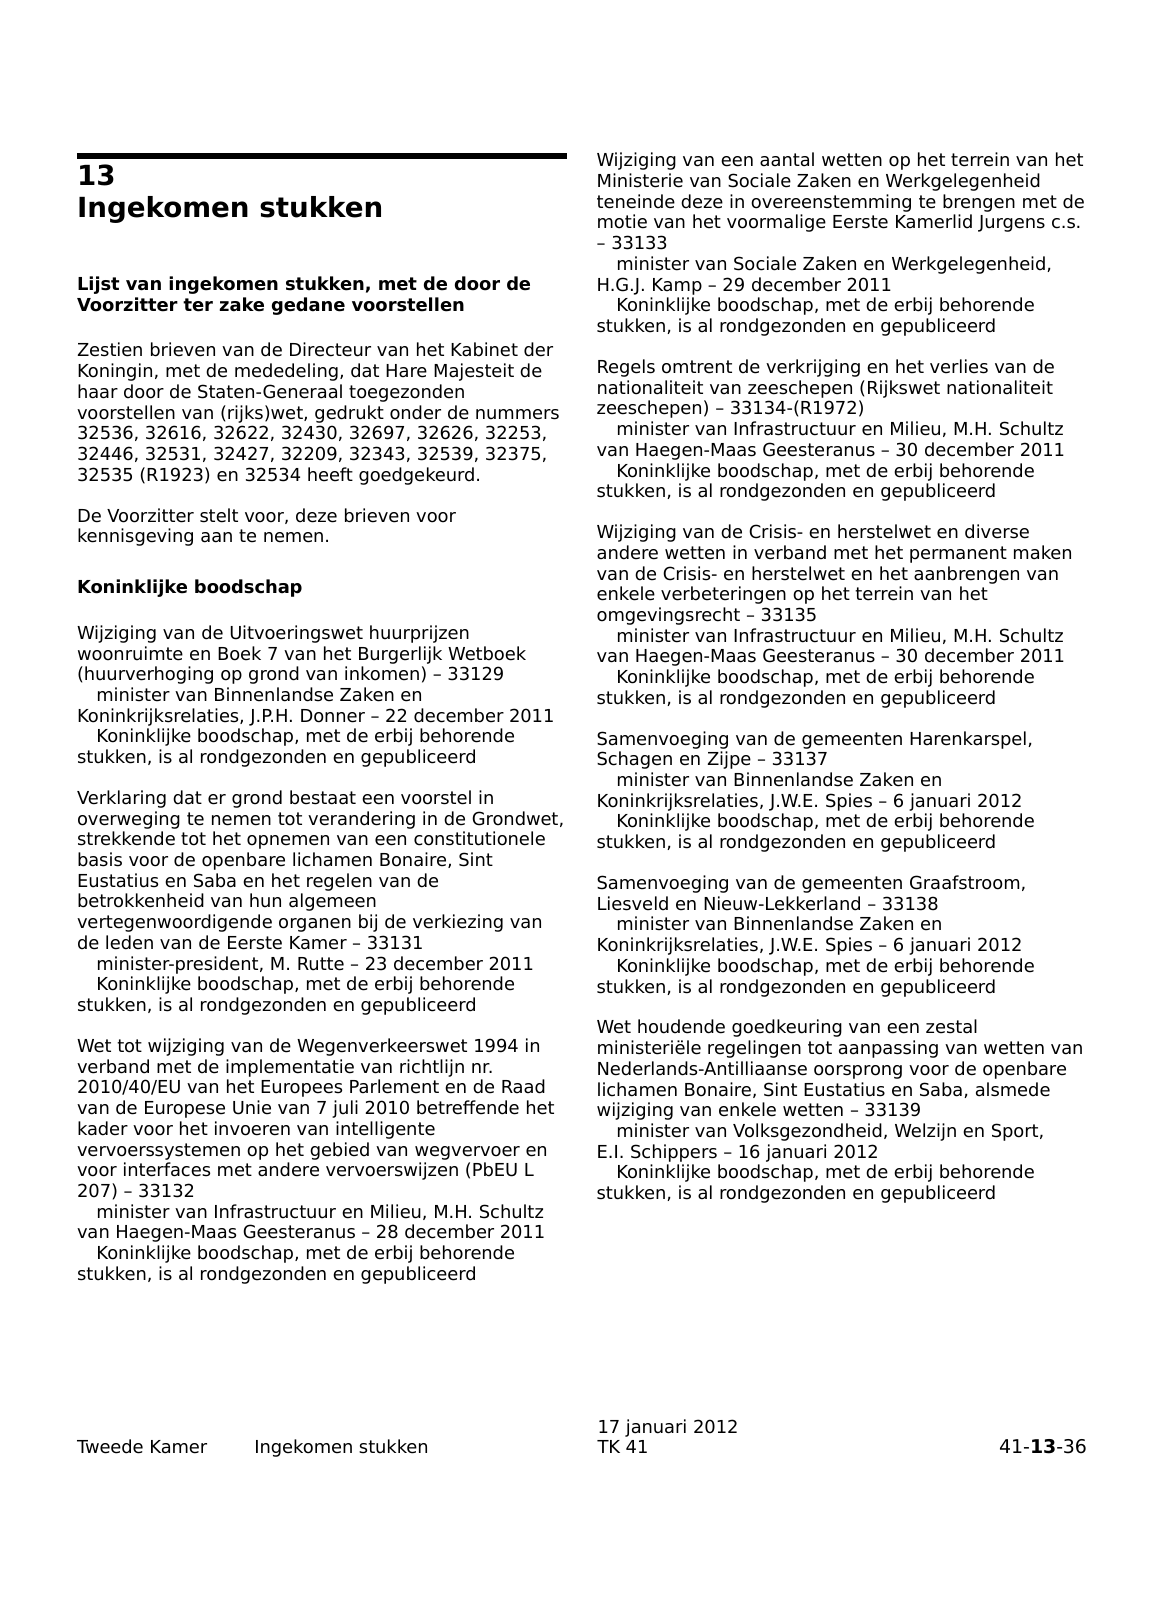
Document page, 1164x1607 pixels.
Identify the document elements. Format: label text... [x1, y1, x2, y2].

text Wet tot wijziging van de Wegenverkeerswet 1994 in verband met de implementatie van richtlijn nr. 2010/40/EU van het Europees Parlement en de Raad van de Europese Unie van 7 juli 2010 betreffende het kader voor het invoeren van intelligente vervoerssystemen op het gebied van wegvervoer en voor interfaces met andere vervoerswijzen (PbEU L 207) – 33132 [77, 1036, 567, 1202]
text Wet houdende goedkeuring van een zestal ministeriële regelingen tot aanpassing van wetten van Nederlands-Antilliaanse oorsprong voor de openbare lichamen Bonaire, Sint Eustatius en Saba, alsmede wijziging van enkele wetten – 33139 [596, 1017, 1087, 1121]
text Koninklijke boodschap, met de erbij behorende stukken, is al rondgezonden en gepubliceerd [596, 667, 1087, 708]
subtitle Koninklijke boodschap [77, 577, 567, 598]
text Koninklijke boodschap, met de erbij behorende stukken, is al rondgezonden en gepubliceerd [77, 974, 567, 1016]
text Koninklijke boodschap, met de erbij behorende stukken, is al rondgezonden en gepubliceerd [596, 460, 1087, 502]
text minister van Infrastructuur en Milieu, M.H. Schultz van Haegen-Maas Geesteranus – 30 december 2011 [596, 419, 1087, 460]
text Koninklijke boodschap, met de erbij behorende stukken, is al rondgezonden en gepubliceerd [596, 811, 1087, 853]
text Regels omtrent de verkrijging en het verlies van de nationaliteit van zeeschepen (Rijkswet nationaliteit zeeschepen) – 33134-(R1972) [596, 357, 1087, 419]
text Wijziging van de Uitvoeringswet huurprijzen woonruimte en Boek 7 van het Burgerlijk Wetboek (huurverhoging op grond van inkomen) – 33129 [77, 623, 567, 685]
text Wijziging van de Crisis- en herstelwet en diverse andere wetten in verband met het permanent maken van de Crisis- en herstelwet en het aanbrengen van enkele verbeteringen op het terrein van het omgevingsrecht – 33135 [596, 522, 1087, 626]
text Koninklijke boodschap, met de erbij behorende stukken, is al rondgezonden en gepubliceerd [596, 1162, 1087, 1204]
text minister van Infrastructuur en Milieu, M.H. Schultz van Haegen-Maas Geesteranus – 30 december 2011 [596, 626, 1087, 667]
text minister van Infrastructuur en Milieu, M.H. Schultz van Haegen-Maas Geesteranus – 28 december 2011 [77, 1202, 567, 1243]
text minister van Binnenlandse Zaken en Koninkrijksrelaties, J.W.E. Spies – 6 januari 2012 [596, 914, 1087, 956]
text De Voorzitter stelt voor, deze brieven voor kennisgeving aan te nemen. [77, 505, 567, 547]
subtitle Lijst van ingekomen stukken, met de door de Voorzitter ter zake gedane voorstellen [77, 274, 567, 315]
text Wijziging van een aantal wetten op het terrein van het Ministerie van Sociale Zaken en Werkgelegenheid teneinde deze in overeenstemming te brengen met de motie van het voormalige Eerste Kamerlid Jurgens c.s. – 33133 [596, 150, 1087, 254]
text minister van Binnenlandse Zaken en Koninkrijksrelaties, J.P.H. Donner – 22 december 2011 [77, 685, 567, 726]
text minister-president, M. Rutte – 23 december 2011 [77, 953, 567, 974]
text Zestien brieven van de Directeur van het Kabinet der Koningin, met de mededeling, dat Hare Majesteit de haar door de Staten-Generaal toegezonden voorstellen van (rijks)wet, gedrukt onder de nummers 32536, 32616, 32622, 32430, 32697, 32626, 32253, 32446, 32531, 32427, 32209, 32343, 32539, 32375, 32535 (R1923) en 32534 heeft goedgekeurd. [77, 340, 567, 485]
text minister van Binnenlandse Zaken en Koninkrijksrelaties, J.W.E. Spies – 6 januari 2012 [596, 770, 1087, 811]
text Koninklijke boodschap, met de erbij behorende stukken, is al rondgezonden en gepubliceerd [77, 1243, 567, 1284]
text Samenvoeging van de gemeenten Harenkarspel, Schagen en Zijpe – 33137 [596, 728, 1087, 770]
text minister van Volksgezondheid, Welzijn en Sport, E.I. Schippers – 16 januari 2012 [596, 1121, 1087, 1162]
title 13 Ingekomen stukken [77, 159, 567, 224]
text Verklaring dat er grond bestaat een voorstel in overweging te nemen tot verandering in de Grondwet, strekkende tot het opnemen van een constitutionele basis voor de openbare lichamen Bonaire, Sint Eustatius en Saba en het regelen van de betrokkenheid van hun algemeen vertegenwoordigende organen bij de verkiezing van de leden van de Eerste Kamer – 33131 [77, 788, 567, 953]
text Koninklijke boodschap, met de erbij behorende stukken, is al rondgezonden en gepubliceerd [596, 295, 1087, 337]
text Samenvoeging van de gemeenten Graafstroom, Liesveld en Nieuw-Lekkerland – 33138 [596, 873, 1087, 914]
text minister van Sociale Zaken en Werkgelegenheid, H.G.J. Kamp – 29 december 2011 [596, 254, 1087, 295]
text Koninklijke boodschap, met de erbij behorende stukken, is al rondgezonden en gepubliceerd [77, 726, 567, 768]
text Koninklijke boodschap, met de erbij behorende stukken, is al rondgezonden en gepubliceerd [596, 956, 1087, 997]
